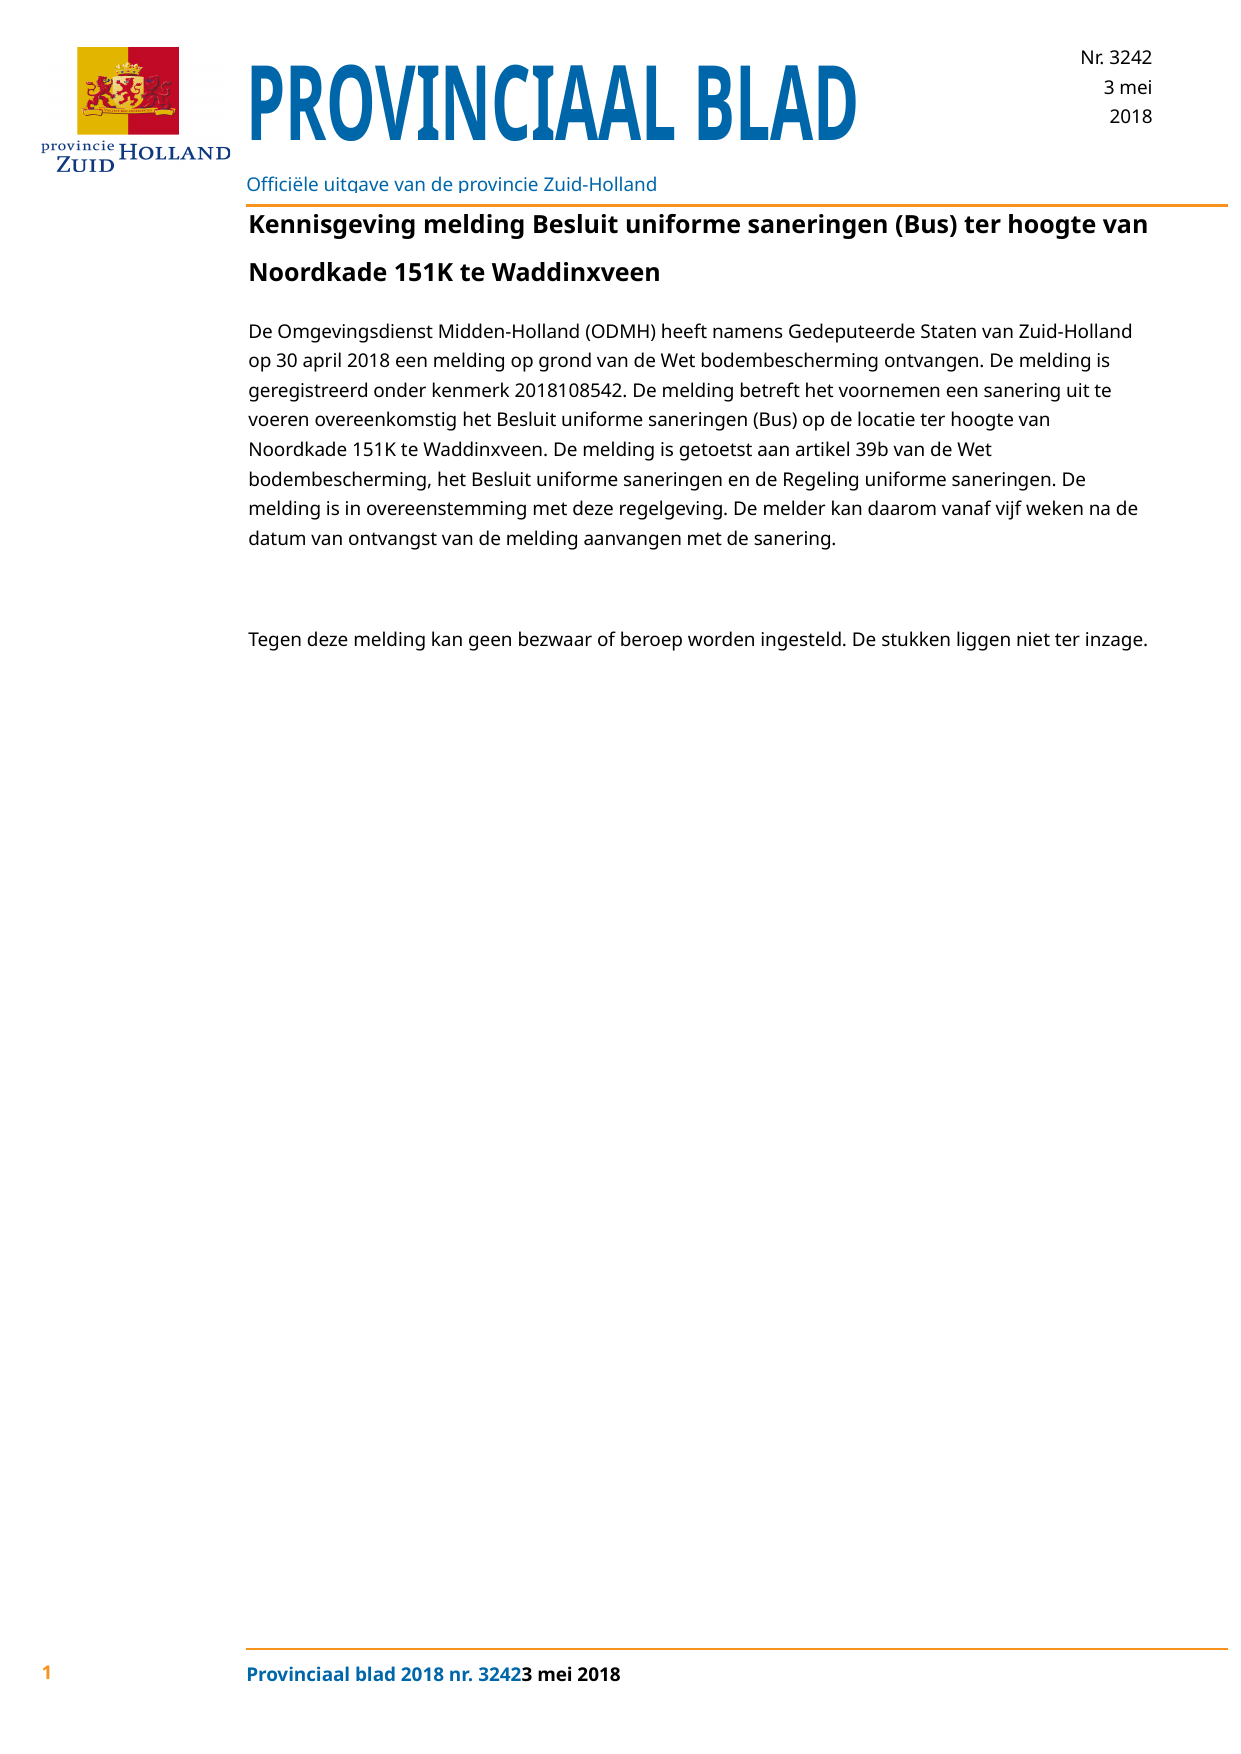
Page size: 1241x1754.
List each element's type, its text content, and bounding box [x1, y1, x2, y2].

text Tegen deze melding kan geen bezwaar of beroep worden ingesteld. De stukken liggen niet ter inzage. [248, 626, 1152, 652]
text De Omgevingsdienst Midden-Holland (ODMH) heeft namens Gedeputeerde Staten van Zuid-Holland op 30 april 2018 een melding op grond van de Wet bodembescherming ontvangen. De melding is geregistreerd onder kenmerk 2018108542. De melding betreft het voornemen een sanering uit te voeren overeenkomstig het Besluit uniforme saneringen (Bus) op de locatie ter hoogte van Noordkade 151K te Waddinxveen. De melding is getoetst aan artikel 39b van de Wet bodembescherming, het Besluit uniforme saneringen en de Regeling uniforme saneringen. De melding is in overeenstemming met deze regelgeving. De melder kan daarom vanaf vijf weken na de datum van ontvangst van de melding aanvangen met de sanering. [248, 318, 1152, 551]
text Kennisgeving melding Besluit uniforme saneringen (Bus) ter hoogte van Noordkade 151K te Waddinxveen [248, 207, 1152, 288]
picture [41, 47, 231, 172]
